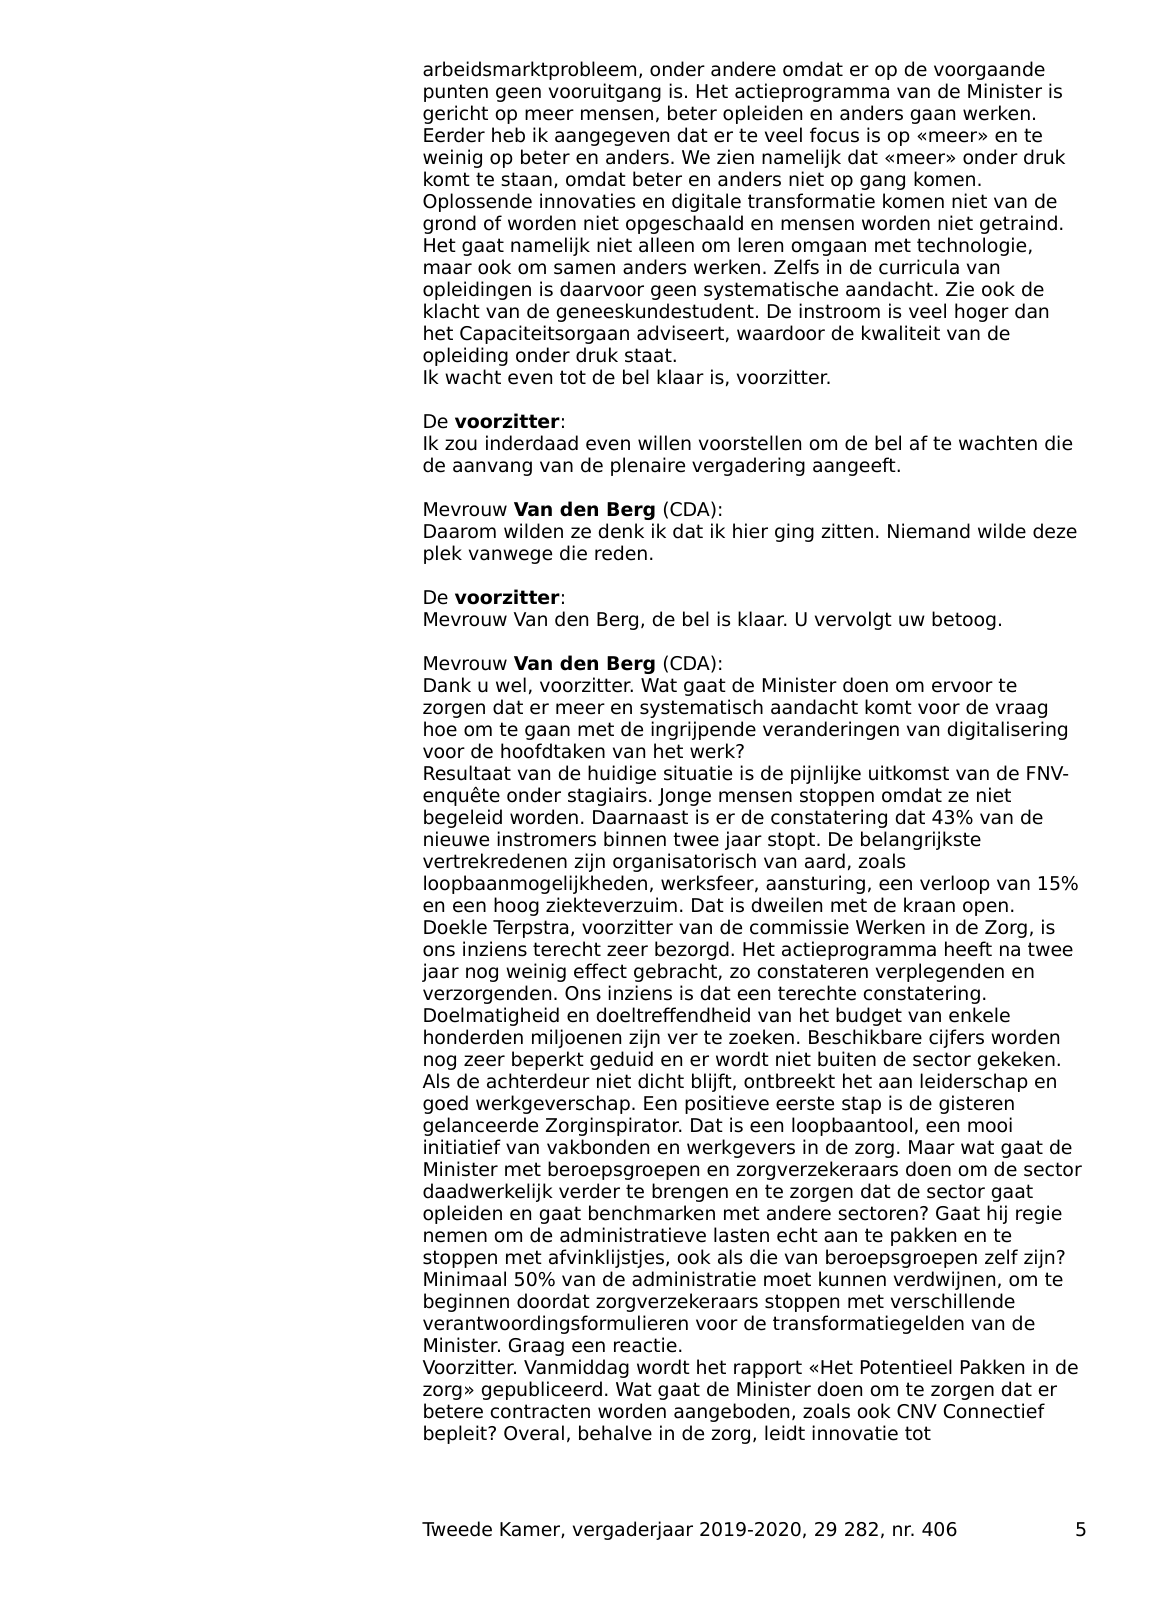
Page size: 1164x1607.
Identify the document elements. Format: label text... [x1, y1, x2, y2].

text De voorzitter: [422, 411, 1087, 433]
text Ik wacht even tot de bel klaar is, voorzitter. [422, 367, 1087, 389]
text Daarom wilden ze denk ik dat ik hier ging zitten. Niemand wilde deze plek vanwege die reden. [422, 521, 1087, 565]
text Voorzitter. Vanmiddag wordt het rapport «Het Potentieel Pakken in de zorg» gepubliceerd. Wat gaat de Minister doen om te zorgen dat er betere contracten worden aangeboden, zoals ook CNV Connectief bepleit? Overal, behalve in de zorg, leidt innovatie tot [422, 1357, 1087, 1444]
text Mevrouw Van den Berg (CDA): [422, 499, 1087, 521]
text Mevrouw Van den Berg (CDA): [422, 653, 1087, 675]
text Doekle Terpstra, voorzitter van de commissie Werken in de Zorg, is ons inziens terecht zeer bezorgd. Het actieprogramma heeft na twee jaar nog weinig effect gebracht, zo constateren verplegenden en verzorgenden. Ons inziens is dat een terechte constatering. Doelmatigheid en doeltreffendheid van het budget van enkele honderden miljoenen zijn ver te zoeken. Beschikbare cijfers worden nog zeer beperkt geduid en er wordt niet buiten de sector gekeken. Als de achterdeur niet dicht blijft, ontbreekt het aan leiderschap en goed werkgeverschap. Een positieve eerste stap is de gisteren gelanceerde Zorginspirator. Dat is een loopbaantool, een mooi initiatief van vakbonden en werkgevers in de zorg. Maar wat gaat de Minister met beroepsgroepen en zorgverzekeraars doen om de sector daadwerkelijk verder te brengen en te zorgen dat de sector gaat opleiden en gaat benchmarken met andere sectoren? Gaat hij regie nemen om de administratieve lasten echt aan te pakken en te stoppen met afvinklijstjes, ook als die van beroepsgroepen zelf zijn? Minimaal 50% van de administratie moet kunnen verdwijnen, om te beginnen doordat zorgverzekeraars stoppen met verschillende verantwoordingsformulieren voor de transformatiegelden van de Minister. Graag een reactie. [422, 917, 1087, 1357]
text arbeidsmarktprobleem, onder andere omdat er op de voorgaande punten geen vooruitgang is. Het actieprogramma van de Minister is gericht op meer mensen, beter opleiden en anders gaan werken. Eerder heb ik aangegeven dat er te veel focus is op «meer» en te weinig op beter en anders. We zien namelijk dat «meer» onder druk komt te staan, omdat beter en anders niet op gang komen. Oplossende innovaties en digitale transformatie komen niet van de grond of worden niet opgeschaald en mensen worden niet getraind. Het gaat namelijk niet alleen om leren omgaan met technologie, maar ook om samen anders werken. Zelfs in de curricula van opleidingen is daarvoor geen systematische aandacht. Zie ook de klacht van de geneeskundestudent. De instroom is veel hoger dan het Capaciteitsorgaan adviseert, waardoor de kwaliteit van de opleiding onder druk staat. [422, 59, 1087, 367]
text De voorzitter: [422, 587, 1087, 609]
text Ik zou inderdaad even willen voorstellen om de bel af te wachten die de aanvang van de plenaire vergadering aangeeft. [422, 433, 1087, 477]
text Dank u wel, voorzitter. Wat gaat de Minister doen om ervoor te zorgen dat er meer en systematisch aandacht komt voor de vraag hoe om te gaan met de ingrijpende veranderingen van digitalisering voor de hoofdtaken van het werk? [422, 675, 1087, 763]
text Mevrouw Van den Berg, de bel is klaar. U vervolgt uw betoog. [422, 609, 1087, 631]
text Resultaat van de huidige situatie is de pijnlijke uitkomst van de FNV-enquête onder stagiairs. Jonge mensen stoppen omdat ze niet begeleid worden. Daarnaast is er de constatering dat 43% van de nieuwe instromers binnen twee jaar stopt. De belangrijkste vertrekredenen zijn organisatorisch van aard, zoals loopbaanmogelijkheden, werksfeer, aansturing, een verloop van 15% en een hoog ziekteverzuim. Dat is dweilen met de kraan open. [422, 763, 1087, 917]
